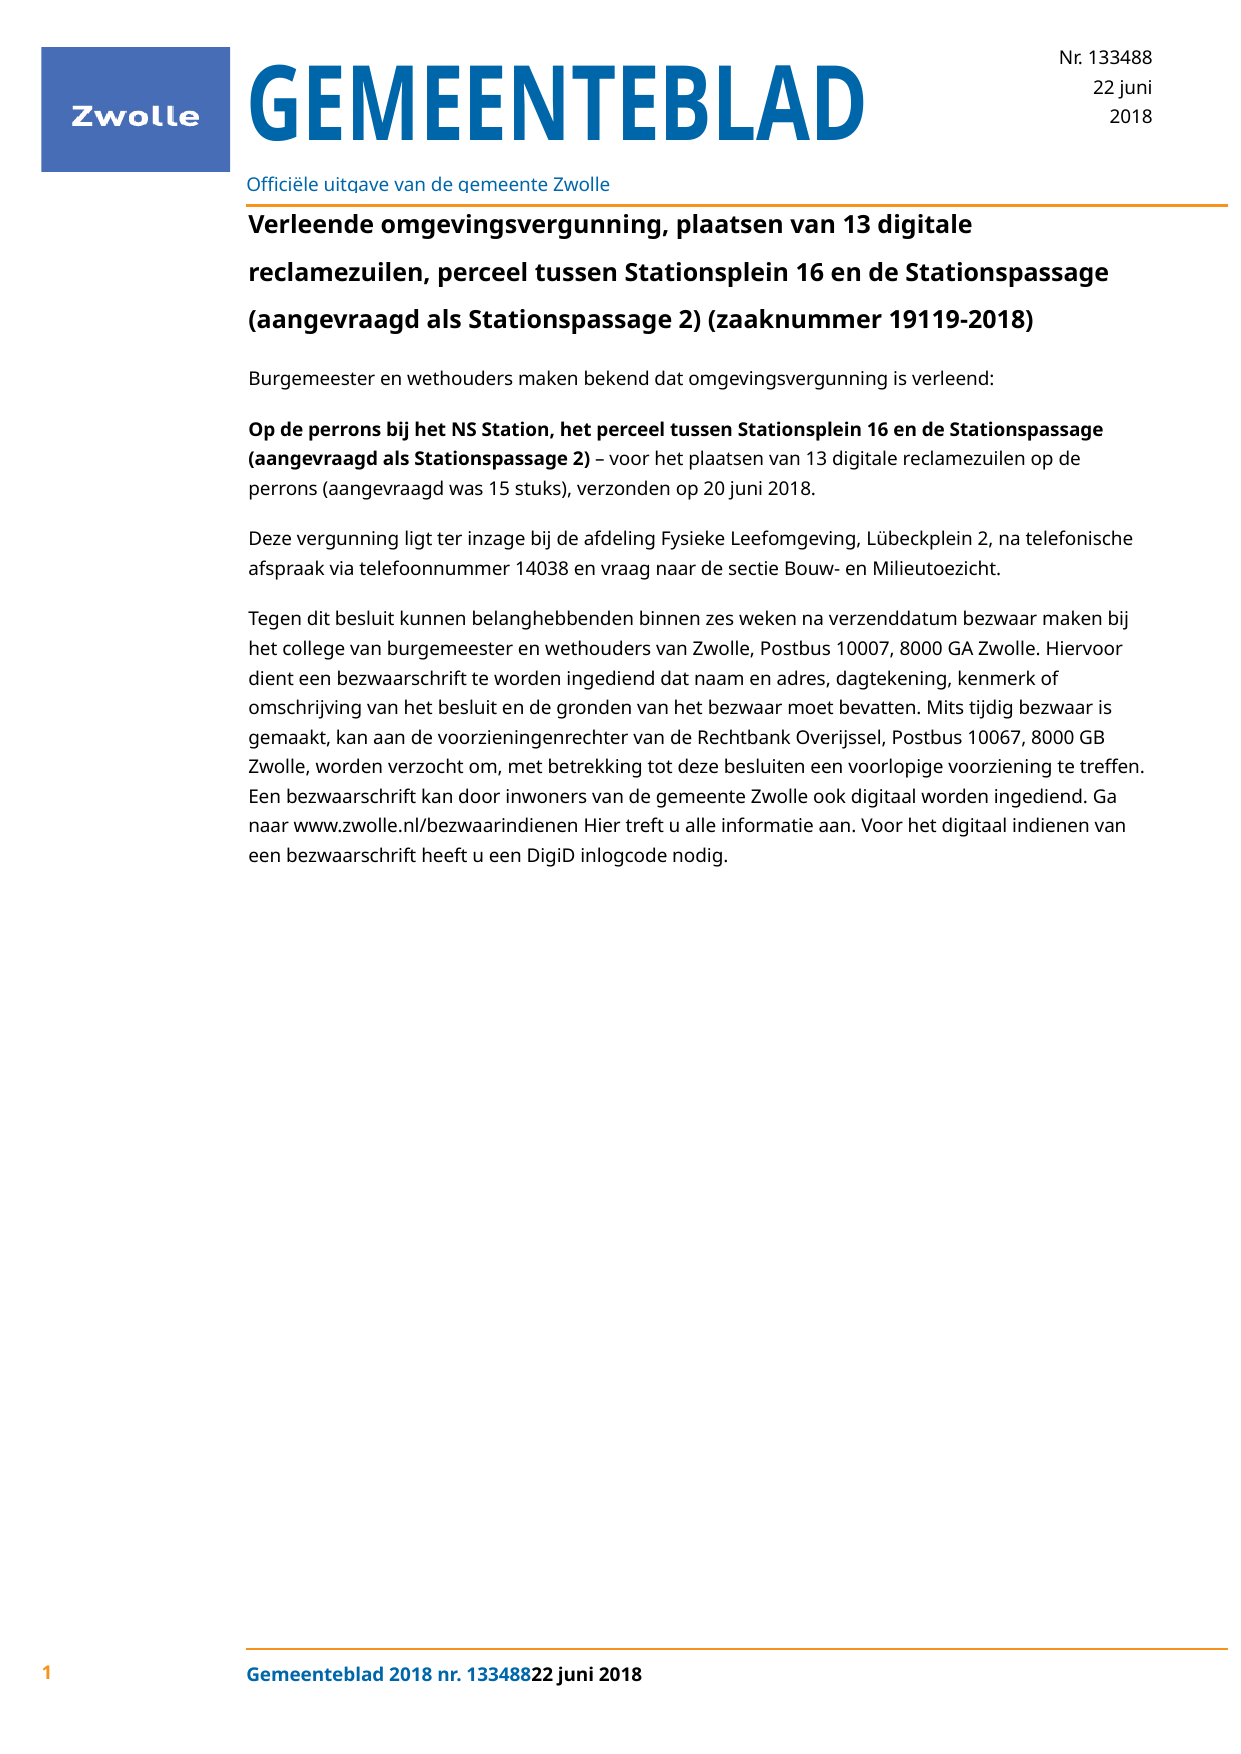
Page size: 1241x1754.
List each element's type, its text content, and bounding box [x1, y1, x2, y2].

text Tegen dit besluit kunnen belanghebbenden binnen zes weken na verzenddatum bezwaar maken bij het college van burgemeester en wethouders van Zwolle, Postbus 10007, 8000 GA Zwolle. Hiervoor dient een bezwaarschrift te worden ingediend dat naam en adres, dagtekening, kenmerk of omschrijving van het besluit en de gronden van het bezwaar moet bevatten. Mits tijdig bezwaar is gemaakt, kan aan de voorzieningenrechter van de Rechtbank Overijssel, Postbus 10067, 8000 GB Zwolle, worden verzocht om, met betrekking tot deze besluiten een voorlopige voorziening te treffen. Een bezwaarschrift kan door inwoners van de gemeente Zwolle ook digitaal worden ingediend. Ga naar www.zwolle.nl/bezwaarindienen Hier treft u alle informatie aan. Voor het digitaal indienen van een bezwaarschrift heeft u een DigiD inlogcode nodig. [248, 606, 1152, 868]
text Deze vergunning ligt ter inzage bij de afdeling Fysieke Leefomgeving, Lübeckplein 2, na telefonische afspraak via telefoonnummer 14038 en vraag naar de sectie Bouw- en Milieutoezicht. [248, 526, 1152, 581]
picture [41, 47, 231, 172]
text Burgemeester en wethouders maken bekend dat omgevingsvergunning is verleend: [248, 366, 1152, 391]
text Op de perrons bij het NS Station, het perceel tussen Stationsplein 16 en de Stationspassage (aangevraagd als Stationspassage 2) – voor het plaatsen van 13 digitale reclamezuilen op de perrons (aangevraagd was 15 stuks), verzonden op 20 juni 2018. [248, 416, 1152, 501]
text Verleende omgevingsvergunning, plaatsen van 13 digitale reclamezuilen, perceel tussen Stationsplein 16 en de Stationspassage (aangevraagd als Stationspassage 2) (zaaknummer 19119-2018) [248, 207, 1152, 336]
